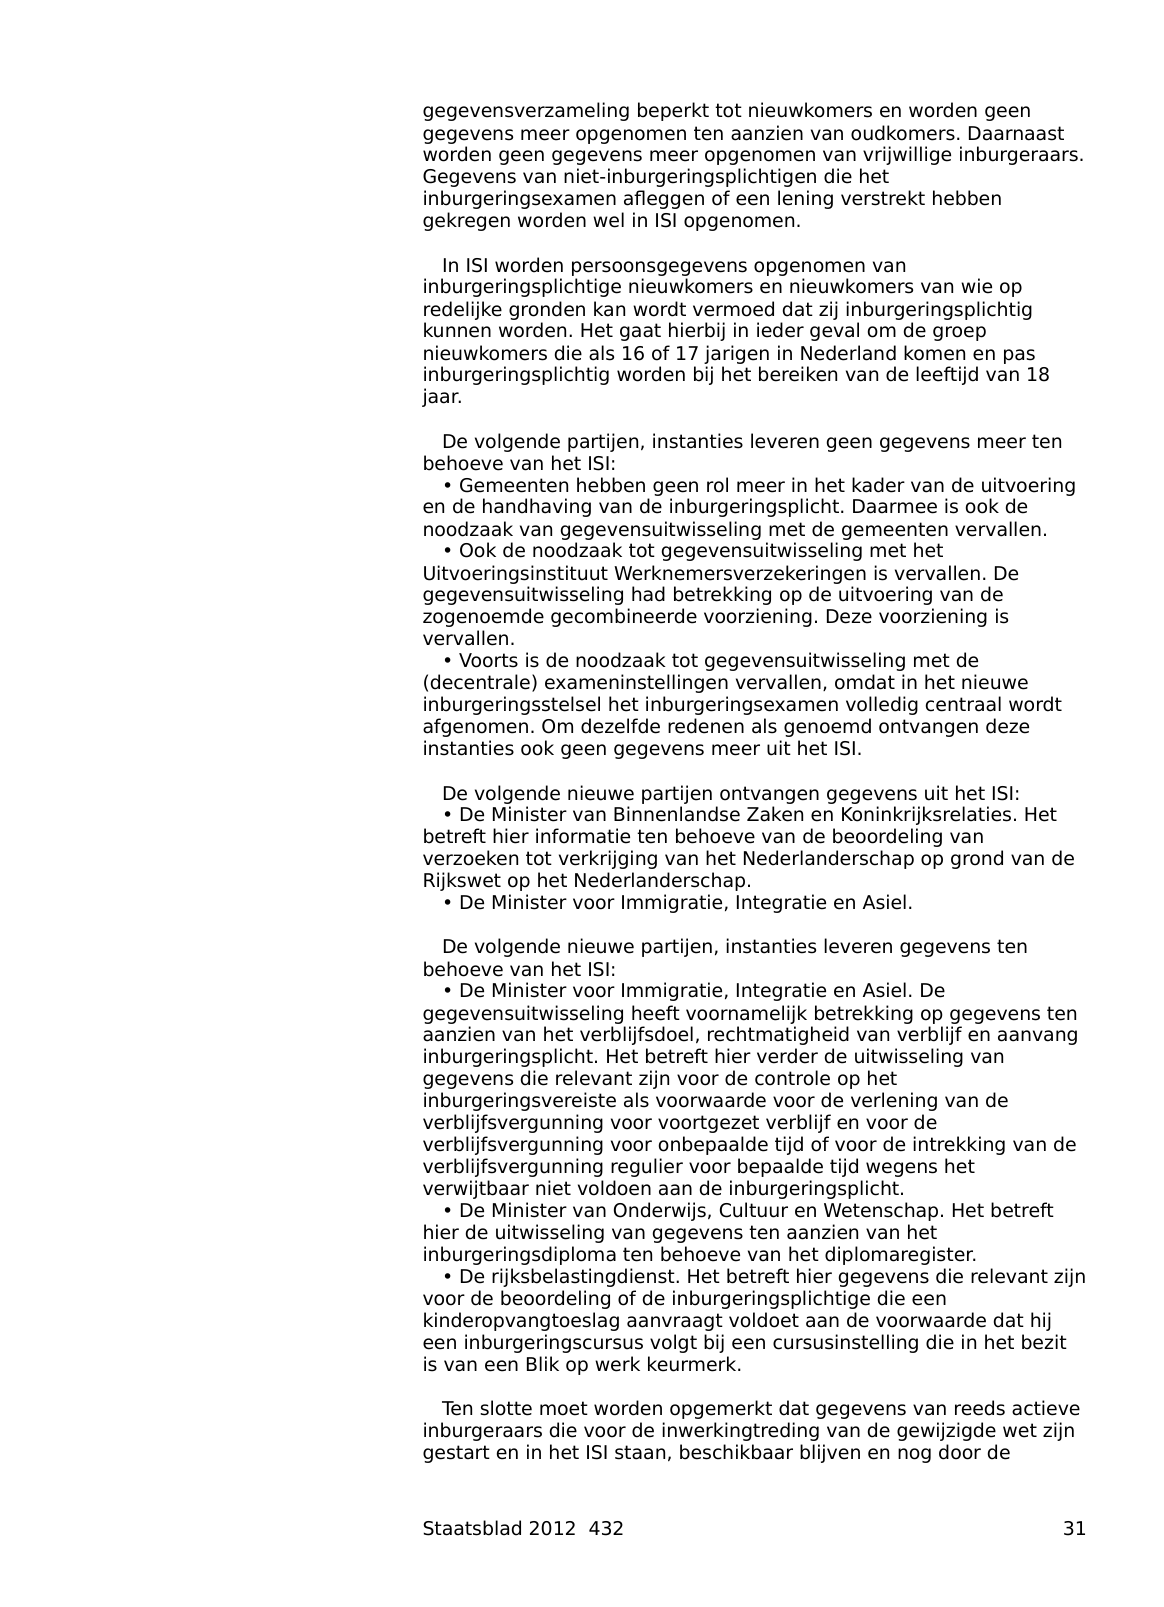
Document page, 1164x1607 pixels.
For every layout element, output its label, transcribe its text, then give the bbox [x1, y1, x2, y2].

text De volgende nieuwe partijen, instanties leveren gegevens ten behoeve van het ISI: [422, 936, 1087, 980]
text Ten slotte moet worden opgemerkt dat gegevens van reeds actieve inburgeraars die voor de inwerkingtreding van de gewijzigde wet zijn gestart en in het ISI staan, beschikbaar blijven en nog door de [422, 1398, 1087, 1464]
text • De Minister van Binnenlandse Zaken en Koninkrijksrelaties. Het betreft hier informatie ten behoeve van de beoordeling van verzoeken tot verkrijging van het Nederlanderschap op grond van de Rijkswet op het Nederlanderschap. [422, 804, 1087, 892]
text De volgende partijen, instanties leveren geen gegevens meer ten behoeve van het ISI: [422, 431, 1087, 474]
text In ISI worden persoonsgegevens opgenomen van inburgeringsplichtige nieuwkomers en nieuwkomers van wie op redelijke gronden kan wordt vermoed dat zij inburgeringsplichtig kunnen worden. Het gaat hierbij in ieder geval om de groep nieuwkomers die als 16 of 17 jarigen in Nederland komen en pas inburgeringsplichtig worden bij het bereiken van de leeftijd van 18 jaar. [422, 254, 1087, 408]
text gegevensverzameling beperkt tot nieuwkomers en worden geen gegevens meer opgenomen ten aanzien van oudkomers. Daarnaast worden geen gegevens meer opgenomen van vrijwillige inburgeraars. Gegevens van niet-inburgeringsplichtigen die het inburgeringsexamen afleggen of een lening verstrekt hebben gekregen worden wel in ISI opgenomen. [422, 100, 1087, 232]
text • Ook de noodzaak tot gegevensuitwisseling met het Uitvoeringsinstituut Werknemersverzekeringen is vervallen. De gegevensuitwisseling had betrekking op de uitvoering van de zogenoemde gecombineerde voorziening. Deze voorziening is vervallen. [422, 540, 1087, 650]
text • De Minister voor Immigratie, Integratie en Asiel. De gegevensuitwisseling heeft voornamelijk betrekking op gegevens ten aanzien van het verblijfsdoel, rechtmatigheid van verblijf en aanvang inburgeringsplicht. Het betreft hier verder de uitwisseling van gegevens die relevant zijn voor de controle op het inburgeringsvereiste als voorwaarde voor de verlening van de verblijfsvergunning voor voortgezet verblijf en voor de verblijfsvergunning voor onbepaalde tijd of voor de intrekking van de verblijfsvergunning regulier voor bepaalde tijd wegens het verwijtbaar niet voldoen aan de inburgeringsplicht. [422, 980, 1087, 1200]
text De volgende nieuwe partijen ontvangen gegevens uit het ISI: [422, 782, 1087, 804]
text • De Minister voor Immigratie, Integratie en Asiel. [422, 892, 1087, 914]
text • De Minister van Onderwijs, Cultuur en Wetenschap. Het betreft hier de uitwisseling van gegevens ten aanzien van het inburgeringsdiploma ten behoeve van het diplomaregister. [422, 1200, 1087, 1266]
text • De rijksbelastingdienst. Het betreft hier gegevens die relevant zijn voor de beoordeling of de inburgeringsplichtige die een kinderopvangtoeslag aanvraagt voldoet aan de voorwaarde dat hij een inburgeringscursus volgt bij een cursusinstelling die in het bezit is van een Blik op werk keurmerk. [422, 1266, 1087, 1376]
text • Gemeenten hebben geen rol meer in het kader van de uitvoering en de handhaving van de inburgeringsplicht. Daarmee is ook de noodzaak van gegevensuitwisseling met de gemeenten vervallen. [422, 474, 1087, 540]
text • Voorts is de noodzaak tot gegevensuitwisseling met de (decentrale) exameninstellingen vervallen, omdat in het nieuwe inburgeringsstelsel het inburgeringsexamen volledig centraal wordt afgenomen. Om dezelfde redenen als genoemd ontvangen deze instanties ook geen gegevens meer uit het ISI. [422, 650, 1087, 760]
